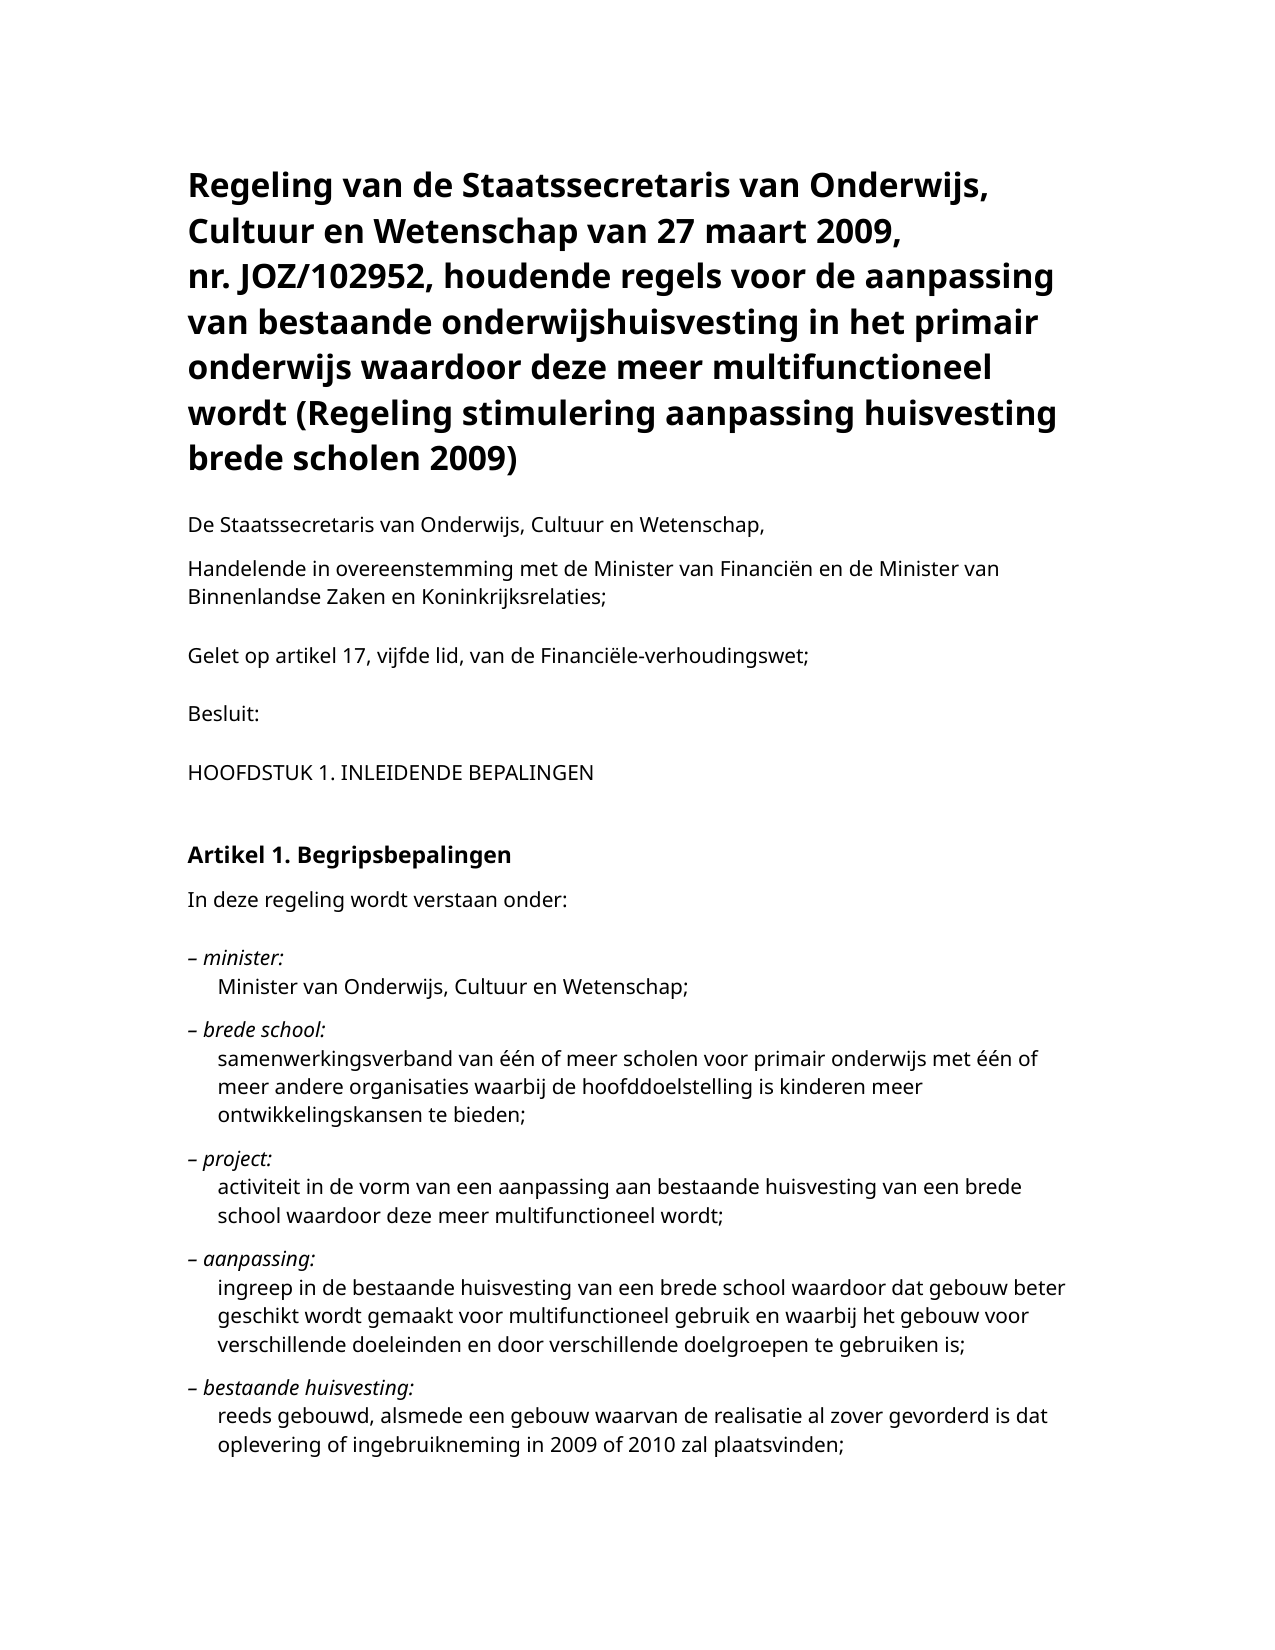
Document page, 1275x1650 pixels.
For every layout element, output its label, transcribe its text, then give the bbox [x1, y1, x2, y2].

text samenwerkingsverband van één of meer scholen voor primair onderwijs met één of meer andere organisaties waarbij de hoofddoelstelling is kinderen meer ontwikkelingskansen te bieden; [217, 1044, 1087, 1129]
text – bestaande huisvesting: [187, 1373, 1087, 1402]
text – aanpassing: [187, 1244, 1087, 1273]
text activiteit in de vorm van een aanpassing aan bestaande huisvesting van een brede school waardoor deze meer multifunctioneel wordt; [217, 1172, 1087, 1229]
subtitle Artikel 1. Begripsbepalingen [187, 839, 1087, 870]
text – project: [187, 1144, 1087, 1172]
text Minister van Onderwijs, Cultuur en Wetenschap; [217, 972, 1087, 1000]
text In deze regeling wordt verstaan onder: [187, 885, 1087, 913]
text Gelet op artikel 17, vijfde lid, van de Financiële-verhoudingswet; [187, 641, 1087, 669]
text – brede school: [187, 1015, 1087, 1044]
text Besluit: [187, 699, 1087, 728]
text – minister: [187, 943, 1087, 972]
text ingreep in de bestaande huisvesting van een brede school waardoor dat gebouw beter geschikt wordt gemaakt voor multifunctioneel gebruik en waarbij het gebouw voor verschillende doeleinden en door verschillende doelgroepen te gebruiken is; [217, 1273, 1087, 1358]
text De Staatssecretaris van Onderwijs, Cultuur en Wetenschap, [187, 511, 1087, 539]
subtitle Regeling van de Staatssecretaris van Onderwijs, Cultuur en Wetenschap van 27 maart 2009, nr. JOZ/102952, houdende regels voor de aanpassing van bestaande onderwijshuisvesting in het primair onderwijs waardoor deze meer multifunctioneel wordt (Regeling stimulering aanpassing huisvesting brede scholen 2009) [187, 162, 1087, 481]
text reeds gebouwd, alsmede een gebouw waarvan de realisatie al zover gevorderd is dat oplevering of ingebruikneming in 2009 of 2010 zal plaatsvinden; [217, 1402, 1087, 1458]
text Handelende in overeenstemming met de Minister van Financiën en de Minister van Binnenlandse Zaken en Koninkrijksrelaties; [187, 554, 1087, 611]
text HOOFDSTUK 1. INLEIDENDE BEPALINGEN [187, 758, 1087, 786]
